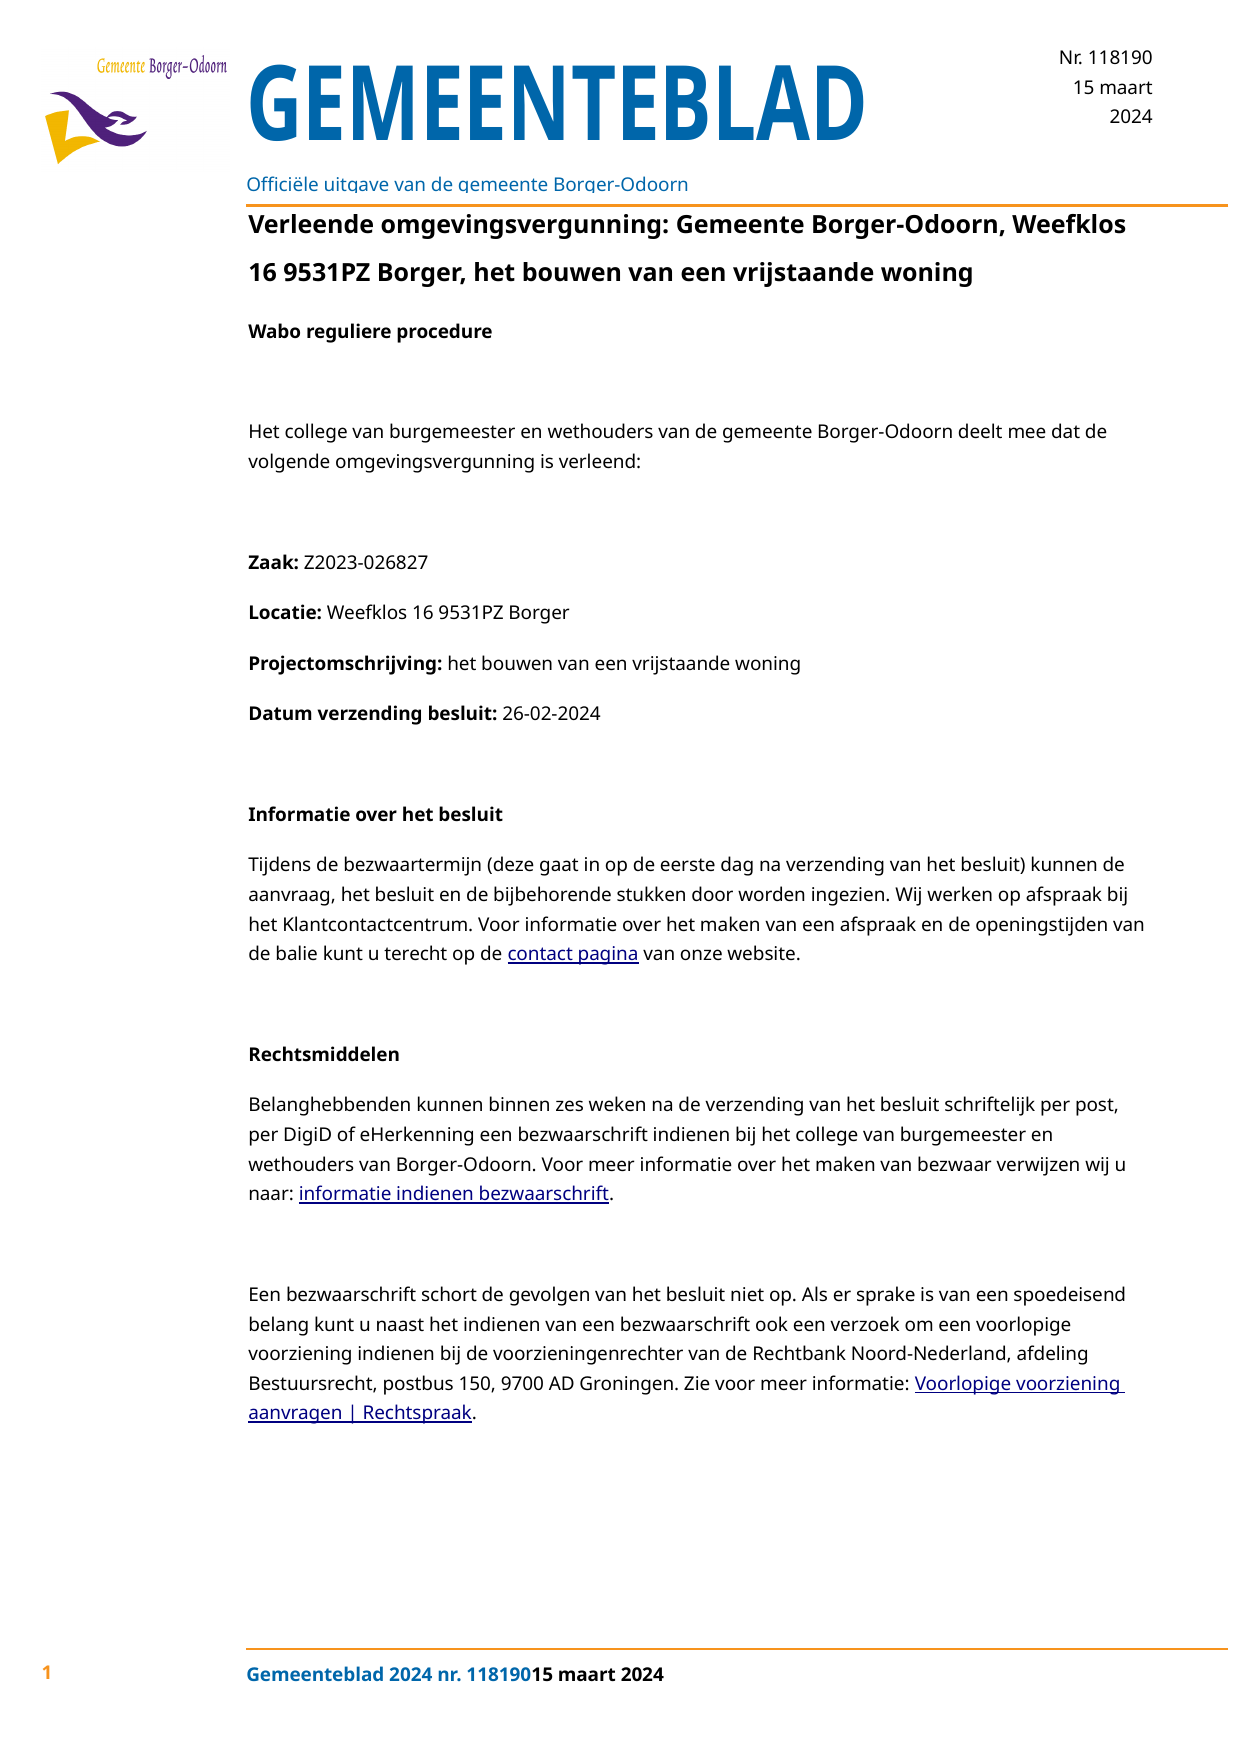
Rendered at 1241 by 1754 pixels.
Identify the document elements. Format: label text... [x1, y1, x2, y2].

text Verleende omgevingsvergunning: Gemeente Borger-Odoorn, Weefklos 16 9531PZ Borger, het bouwen van een vrijstaande woning [248, 207, 1152, 288]
text Zaak: Z2023-026827 [248, 549, 1152, 575]
text Een bezwaarschrift schort de gevolgen van het besluit niet op. Als er sprake is van een spoedeisend belang kunt u naast het indienen van een bezwaarschrift ook een verzoek om een voorlopige voorziening indienen bij de voorzieningenrechter van de Rechtbank Noord-Nederland, afdeling Bestuursrecht, postbus 150, 9700 AD Groningen. Zie voor meer informatie: Voorlopige voorziening aanvragen | Rechtspraak. [248, 1281, 1152, 1425]
text Het college van burgemeester en wethouders van de gemeente Borger-Odoorn deelt mee dat de volgende omgevingsvergunning is verleend: [248, 419, 1152, 474]
text Locatie: Weefklos 16 9531PZ Borger [248, 599, 1152, 625]
text Wabo reguliere procedure [248, 318, 1152, 344]
picture [41, 47, 231, 172]
text Projectomschrijving: het bouwen van een vrijstaande woning [248, 650, 1152, 676]
text Tijdens de bezwaartermijn (deze gaat in op de eerste dag na verzending van het besluit) kunnen de aanvraag, het besluit en de bijbehorende stukken door worden ingezien. Wij werken op afspraak bij het Klantcontactcentrum. Voor informatie over het maken van een afspraak en de openingstijden van de balie kunt u terecht op de contact pagina van onze website. [248, 852, 1152, 966]
text Datum verzending besluit: 26-02-2024 [248, 700, 1152, 726]
text Rechtsmiddelen [248, 1041, 1152, 1067]
text Belanghebbenden kunnen binnen zes weken na de verzending van het besluit schriftelijk per post, per DigiD of eHerkenning een bezwaarschrift indienen bij het college van burgemeester en wethouders van Borger-Odoorn. Voor meer informatie over het maken van bezwaar verwijzen wij u naar: informatie indienen bezwaarschrift. [248, 1092, 1152, 1206]
text Informatie over het besluit [248, 801, 1152, 827]
